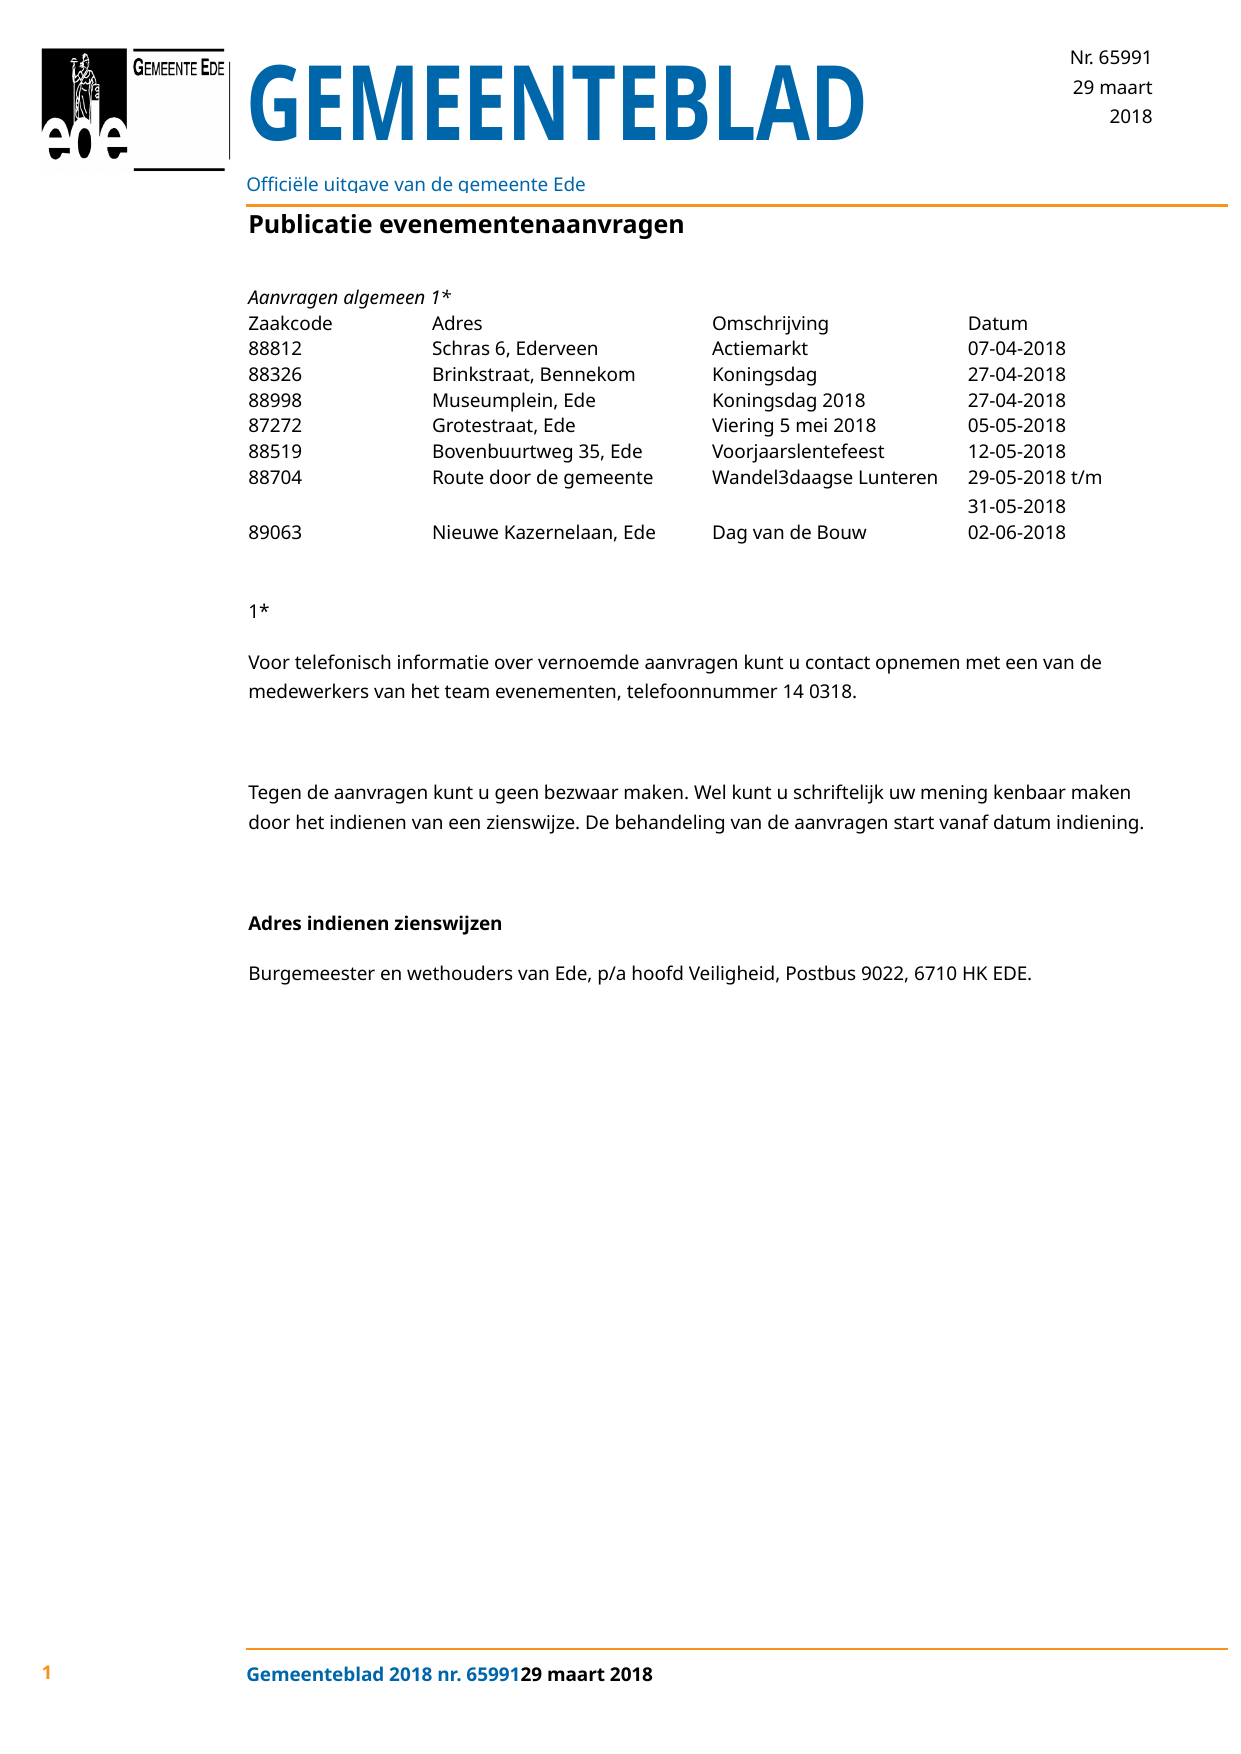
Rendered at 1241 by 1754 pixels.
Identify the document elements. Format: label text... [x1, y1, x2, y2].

table_cell 88812 [248, 335, 432, 361]
table_cell Route door de gemeente [432, 464, 712, 519]
table_cell Dag van de Bouw [712, 519, 968, 545]
table_cell Actiemarkt [712, 335, 968, 361]
table_cell Voorjaarslentefeest [712, 438, 968, 464]
table_cell Koningsdag [712, 361, 968, 387]
table_cell Brinkstraat, Bennekom [432, 361, 712, 387]
table_cell 87272 [248, 413, 432, 438]
table_cell Bovenbuurtweg 35, Ede [432, 438, 712, 464]
text 1* [248, 599, 1152, 624]
table_header Zaakcode [248, 310, 432, 335]
table_cell Koningsdag 2018 [712, 387, 968, 413]
table_cell Museumplein, Ede [432, 387, 712, 413]
picture [41, 47, 231, 172]
text Aanvragen algemeen 1* [248, 284, 1152, 309]
table_cell 29-05-2018 t/m 31-05-2018 [968, 464, 1152, 519]
table_cell 27-04-2018 [968, 361, 1152, 387]
table_cell Wandel3daagse Lunteren [712, 464, 968, 519]
table_cell Nieuwe Kazernelaan, Ede [432, 519, 712, 545]
table_cell 88519 [248, 438, 432, 464]
table_cell 88998 [248, 387, 432, 413]
table_header Adres [432, 310, 712, 335]
table_cell Grotestraat, Ede [432, 413, 712, 438]
table_cell 88326 [248, 361, 432, 387]
table_header Omschrijving [712, 310, 968, 335]
text Publicatie evenementenaanvragen [248, 207, 1152, 241]
text Burgemeester en wethouders van Ede, p/a hoofd Veiligheid, Postbus 9022, 6710 HK EDE. [248, 960, 1152, 986]
table_cell 07-04-2018 [968, 335, 1152, 361]
table_cell 88704 [248, 464, 432, 519]
table_cell 12-05-2018 [968, 438, 1152, 464]
text Adres indienen zienswijzen [248, 910, 1152, 936]
table_cell 27-04-2018 [968, 387, 1152, 413]
table_cell 02-06-2018 [968, 519, 1152, 545]
table_cell 05-05-2018 [968, 413, 1152, 438]
table_cell 89063 [248, 519, 432, 545]
text Tegen de aanvragen kunt u geen bezwaar maken. Wel kunt u schriftelijk uw mening kenbaar maken door het indienen van een zienswijze. De behandeling van de aanvragen start vanaf datum indiening. [248, 779, 1152, 835]
text Voor telefonisch informatie over vernoemde aanvragen kunt u contact opnemen met een van de medewerkers van het team evenementen, telefoonnummer 14 0318. [248, 649, 1152, 704]
table_header Datum [968, 310, 1152, 335]
table_cell Schras 6, Ederveen [432, 335, 712, 361]
table_cell Viering 5 mei 2018 [712, 413, 968, 438]
